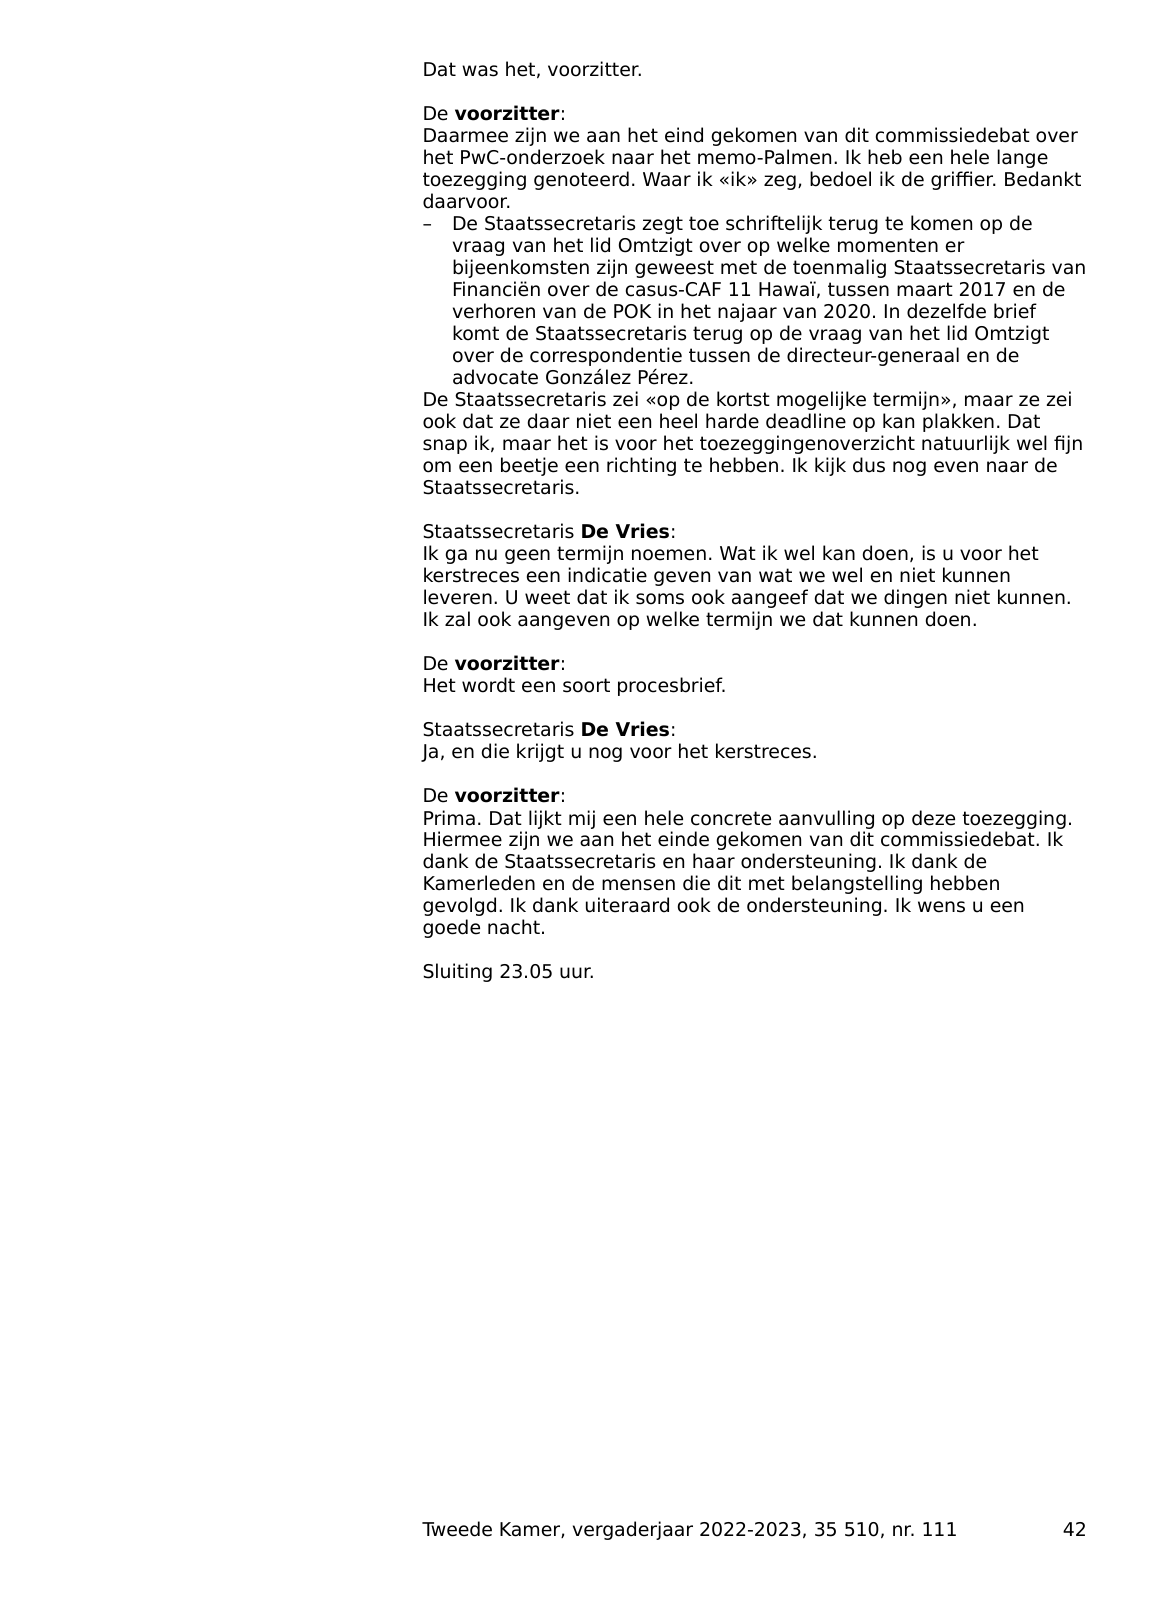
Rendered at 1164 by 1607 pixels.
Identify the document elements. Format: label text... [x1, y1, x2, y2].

text Prima. Dat lijkt mij een hele concrete aanvulling op deze toezegging. [422, 807, 1087, 829]
text Hiermee zijn we aan het einde gekomen van dit commissiedebat. Ik dank de Staatssecretaris en haar ondersteuning. Ik dank de Kamerleden en de mensen die dit met belangstelling hebben gevolgd. Ik dank uiteraard ook de ondersteuning. Ik wens u een goede nacht. [422, 829, 1087, 939]
text – De Staatssecretaris zegt toe schriftelijk terug te komen op de vraag van het lid Omtzigt over op welke momenten er bijeenkomsten zijn geweest met de toenmalig Staatssecretaris van Financiën over de casus-CAF 11 Hawaï, tussen maart 2017 en de verhoren van de POK in het najaar van 2020. In dezelfde brief komt de Staatssecretaris terug op de vraag van het lid Omtzigt over de correspondentie tussen de directeur-generaal en de advocate González Pérez. [422, 213, 1087, 389]
text Ik ga nu geen termijn noemen. Wat ik wel kan doen, is u voor het kerstreces een indicatie geven van wat we wel en niet kunnen leveren. U weet dat ik soms ook aangeef dat we dingen niet kunnen. Ik zal ook aangeven op welke termijn we dat kunnen doen. [422, 543, 1087, 631]
text Daarmee zijn we aan het eind gekomen van dit commissiedebat over het PwC-onderzoek naar het memo-Palmen. Ik heb een hele lange toezegging genoteerd. Waar ik «ik» zeg, bedoel ik de griffier. Bedankt daarvoor. [422, 125, 1087, 213]
text Staatssecretaris De Vries: [422, 521, 1087, 543]
text De voorzitter: [422, 653, 1087, 675]
text De Staatssecretaris zei «op de kortst mogelijke termijn», maar ze zei ook dat ze daar niet een heel harde deadline op kan plakken. Dat snap ik, maar het is voor het toezeggingenoverzicht natuurlijk wel fijn om een beetje een richting te hebben. Ik kijk dus nog even naar de Staatssecretaris. [422, 389, 1087, 499]
text De voorzitter: [422, 103, 1087, 125]
text Dat was het, voorzitter. [422, 59, 1087, 81]
text Ja, en die krijgt u nog voor het kerstreces. [422, 741, 1087, 763]
text Sluiting 23.05 uur. [422, 961, 1087, 983]
text Het wordt een soort procesbrief. [422, 675, 1087, 697]
text De voorzitter: [422, 785, 1087, 807]
text Staatssecretaris De Vries: [422, 719, 1087, 741]
